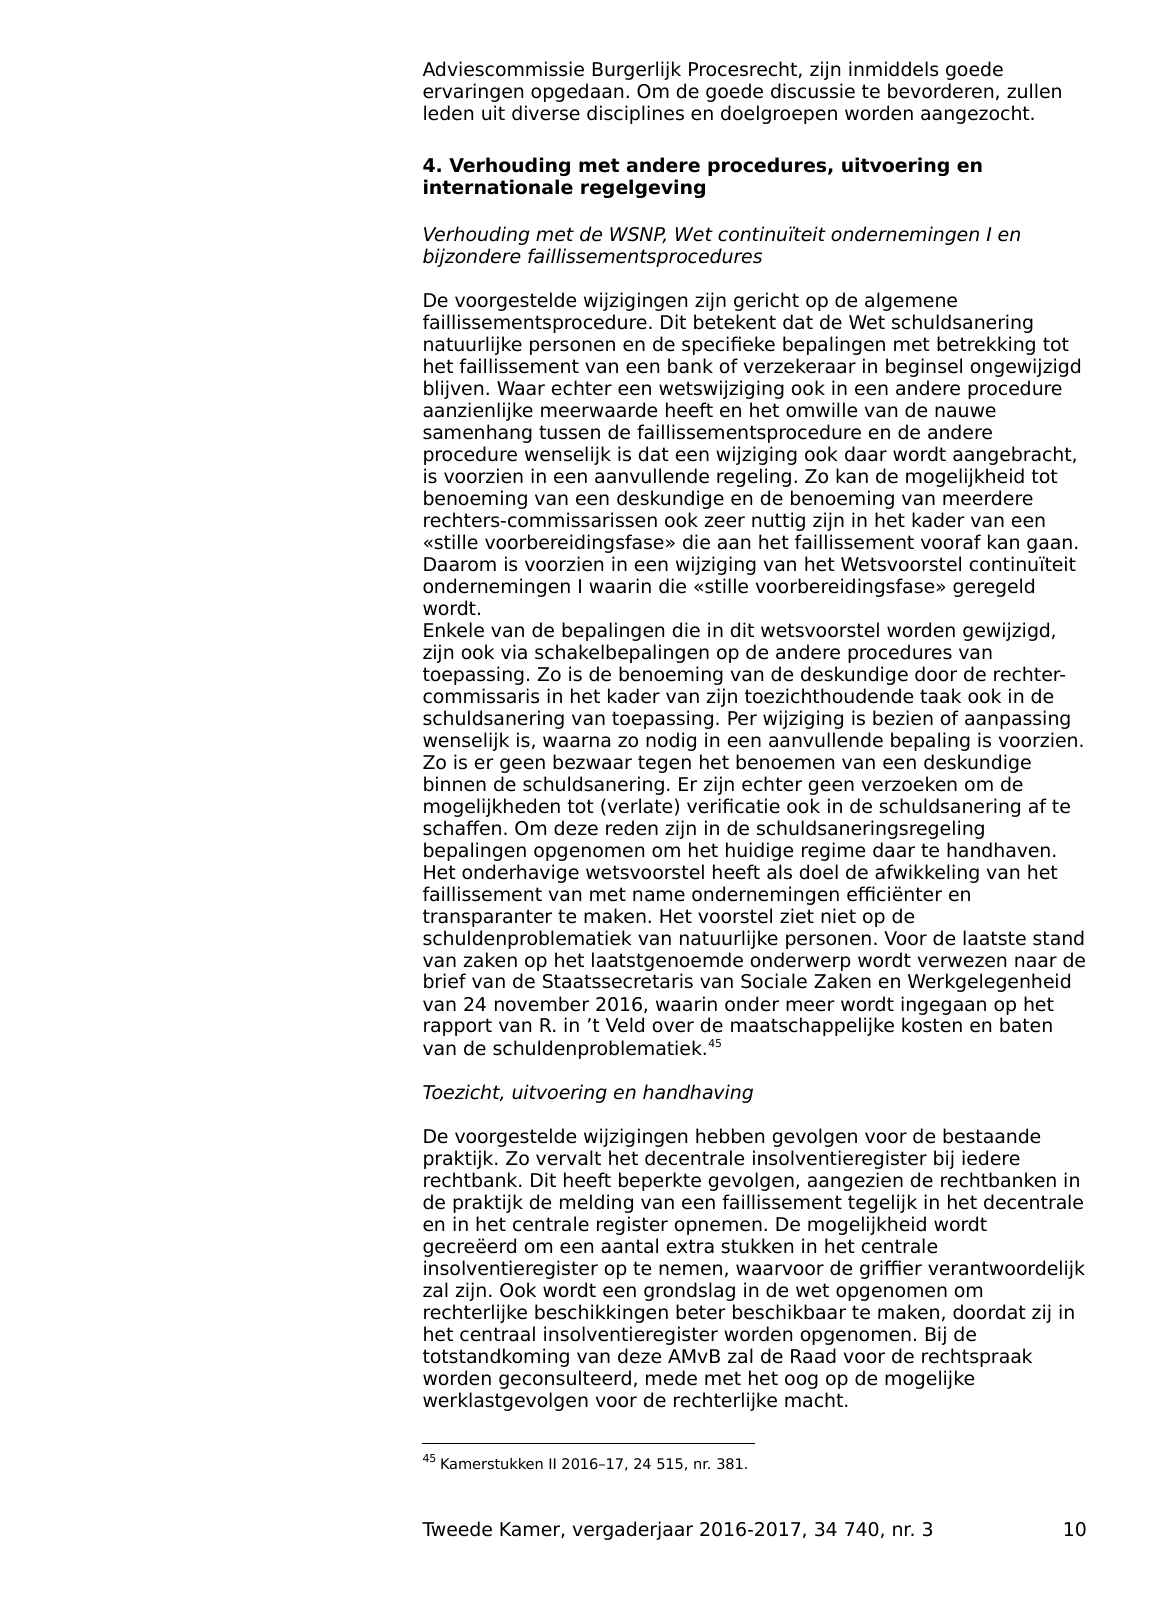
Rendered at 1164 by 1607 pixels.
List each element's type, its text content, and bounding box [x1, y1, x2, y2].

text Enkele van de bepalingen die in dit wetsvoorstel worden gewijzigd, zijn ook via schakelbepalingen op de andere procedures van toepassing. Zo is de benoeming van de deskundige door de rechter-commissaris in het kader van zijn toezichthoudende taak ook in de schuldsanering van toepassing. Per wijziging is bezien of aanpassing wenselijk is, waarna zo nodig in een aanvullende bepaling is voorzien. Zo is er geen bezwaar tegen het benoemen van een deskundige binnen de schuldsanering. Er zijn echter geen verzoeken om de mogelijkheden tot (verlate) verificatie ook in de schuldsanering af te schaffen. Om deze reden zijn in de schuldsaneringsregeling bepalingen opgenomen om het huidige regime daar te handhaven. Het onderhavige wetsvoorstel heeft als doel de afwikkeling van het faillissement van met name ondernemingen efficiënter en transparanter te maken. Het voorstel ziet niet op de schuldenproblematiek van natuurlijke personen. Voor de laatste stand van zaken op het laatstgenoemde onderwerp wordt verwezen naar de brief van de Staatssecretaris van Sociale Zaken en Werkgelegenheid van 24 november 2016, waarin onder meer wordt ingegaan op het rapport van R. in ’t Veld over de maatschappelijke kosten en baten van de schuldenproblematiek. [422, 620, 1087, 1059]
subtitle 4. Verhouding met andere procedures, uitvoering en internationale regelgeving [422, 155, 1087, 199]
text De voorgestelde wijzigingen hebben gevolgen voor de bestaande praktijk. Zo vervalt het decentrale insolventieregister bij iedere rechtbank. Dit heeft beperkte gevolgen, aangezien de rechtbanken in de praktijk de melding van een faillissement tegelijk in het decentrale en in het centrale register opnemen. De mogelijkheid wordt gecreëerd om een aantal extra stukken in het centrale insolventieregister op te nemen, waarvoor de griffier verantwoordelijk zal zijn. Ook wordt een grondslag in de wet opgenomen om rechterlijke beschikkingen beter beschikbaar te maken, doordat zij in het centraal insolventieregister worden opgenomen. Bij de totstandkoming van deze AMvB zal de Raad voor de rechtspraak worden geconsulteerd, mede met het oog op de mogelijke werklastgevolgen voor de rechterlijke macht. [422, 1126, 1087, 1411]
subtitle Verhouding met de WSNP, Wet continuïteit ondernemingen I en bijzondere faillissementsprocedures [422, 224, 1087, 268]
subtitle Toezicht, uitvoering en handhaving [422, 1082, 1087, 1103]
text Kamerstukken II 2016–17, 24 515, nr. 381. [422, 1452, 1087, 1474]
text Adviescommissie Burgerlijk Procesrecht, zijn inmiddels goede ervaringen opgedaan. Om de goede discussie te bevorderen, zullen leden uit diverse disciplines en doelgroepen worden aangezocht. [422, 59, 1087, 125]
text De voorgestelde wijzigingen zijn gericht op de algemene faillissementsprocedure. Dit betekent dat de Wet schuldsanering natuurlijke personen en de specifieke bepalingen met betrekking tot het faillissement van een bank of verzekeraar in beginsel ongewijzigd blijven. Waar echter een wetswijziging ook in een andere procedure aanzienlijke meerwaarde heeft en het omwille van de nauwe samenhang tussen de faillissementsprocedure en de andere procedure wenselijk is dat een wijziging ook daar wordt aangebracht, is voorzien in een aanvullende regeling. Zo kan de mogelijkheid tot benoeming van een deskundige en de benoeming van meerdere rechters-commissarissen ook zeer nuttig zijn in het kader van een «stille voorbereidingsfase» die aan het faillissement vooraf kan gaan. Daarom is voorzien in een wijziging van het Wetsvoorstel continuïteit ondernemingen I waarin die «stille voorbereidingsfase» geregeld wordt. [422, 290, 1087, 620]
